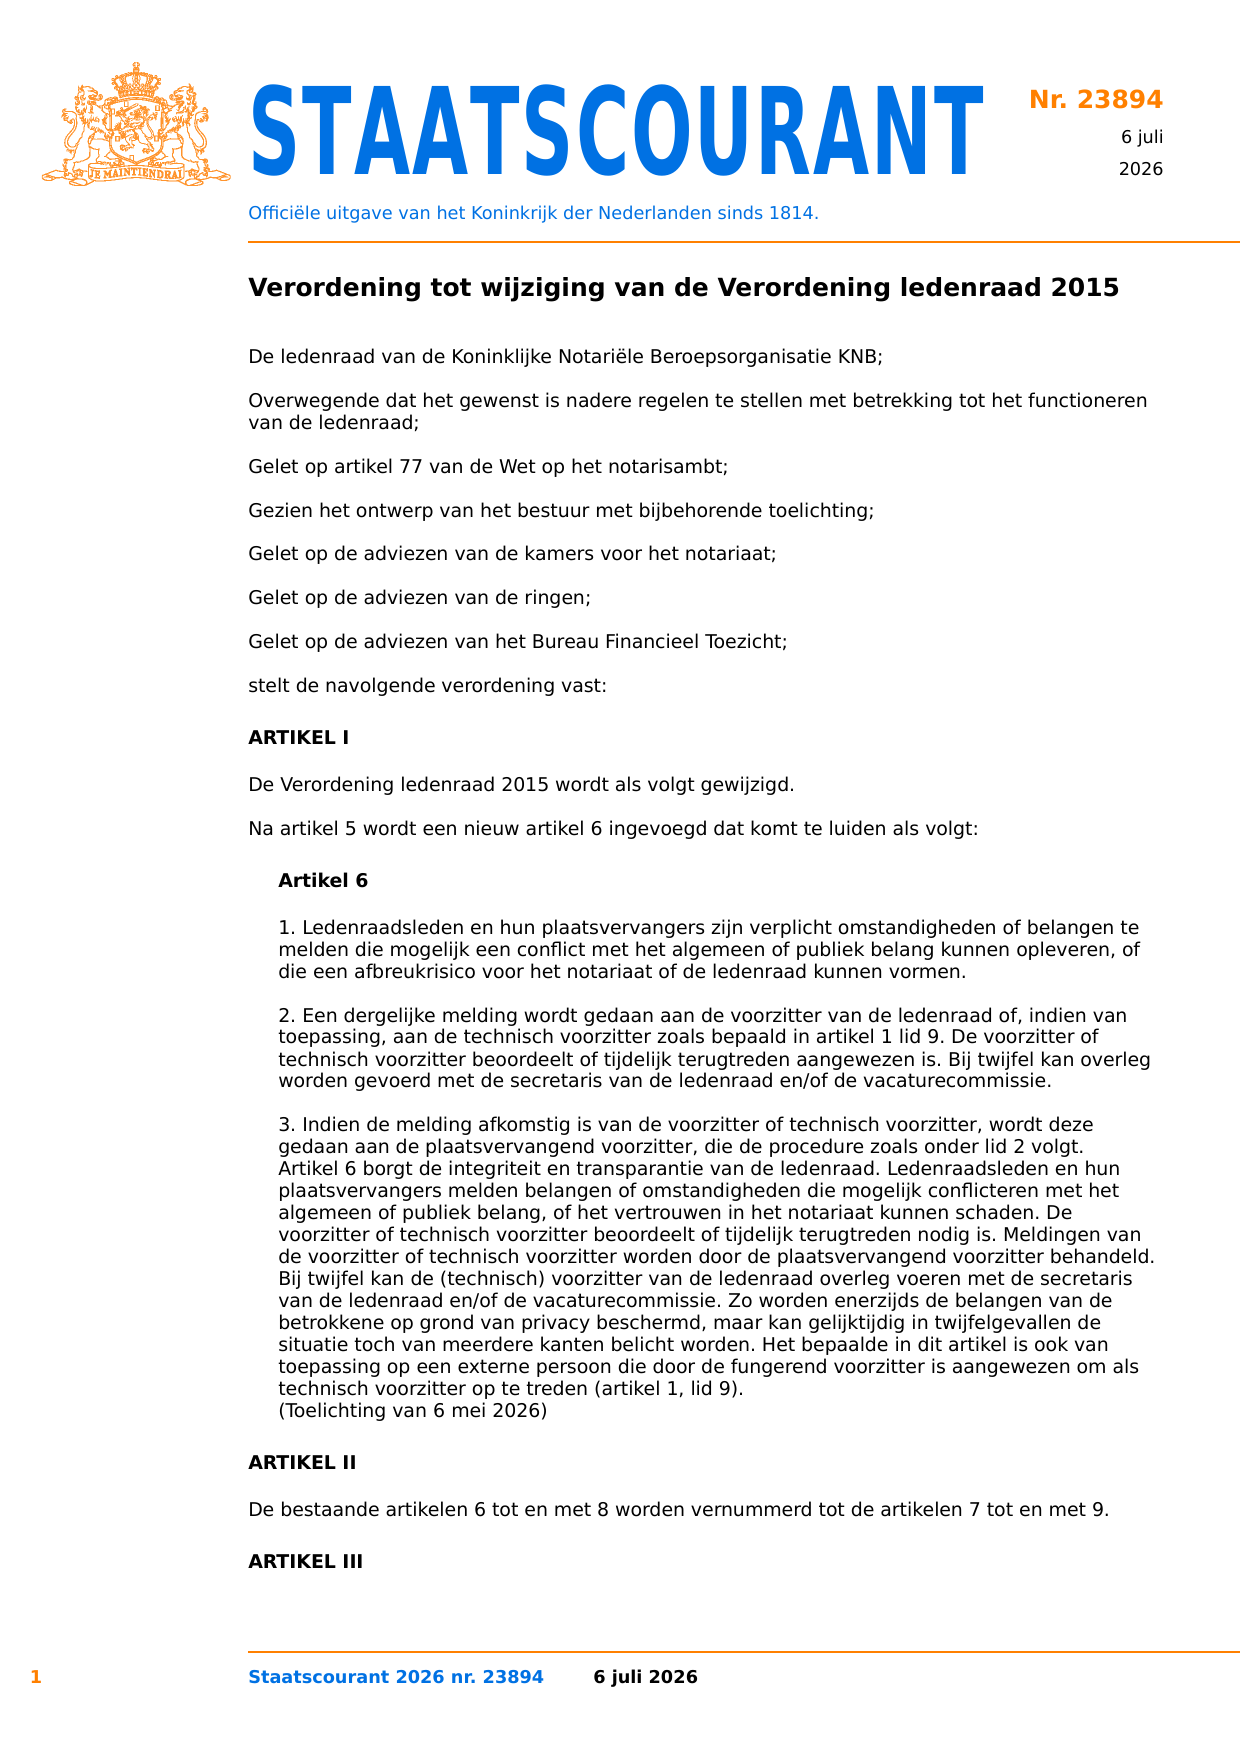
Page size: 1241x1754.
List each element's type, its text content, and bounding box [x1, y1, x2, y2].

table_header Nr. 23894 [998, 62, 1240, 121]
text Gelet op artikel 77 van de Wet op het notarisambt; [248, 456, 1163, 478]
table_cell 2026 [998, 153, 1240, 203]
text Overwegende dat het gewenst is nadere regelen te stellen met betrekking tot het functioneren van de ledenraad; [248, 390, 1163, 434]
text De bestaande artikelen 6 tot en met 8 worden vernummerd tot de artikelen 7 tot en met 9. [248, 1499, 1163, 1521]
text De ledenraad van de Koninklijke Notariële Beroepsorganisatie KNB; [248, 346, 1163, 368]
table_cell 6 juli [998, 121, 1240, 153]
table_header [25, 62, 248, 241]
subtitle ARTIKEL II [248, 1452, 1163, 1474]
table_cell Officiële uitgave van het Koninkrijk der Nederlanden sinds 1814. [248, 203, 1240, 241]
text Artikel 6 borgt de integriteit en transparantie van de ledenraad. Ledenraadsleden en hun plaatsvervangers melden belangen of omstandigheden die mogelijk conflicteren met het algemeen of publiek belang, of het vertrouwen in het notariaat kunnen schaden. De voorzitter of technisch voorzitter beoordeelt of tijdelijk terugtreden nodig is. Meldingen van de voorzitter of technisch voorzitter worden door de plaatsvervangend voorzitter behandeld. Bij twijfel kan de (technisch) voorzitter van de ledenraad overleg voeren met de secretaris van de ledenraad en/of de vacaturecommissie. Zo worden enerzijds de belangen van de betrokkene op grond van privacy beschermd, maar kan gelijktijdig in twijfelgevallen de situatie toch van meerdere kanten belicht worden. Het bepaalde in dit artikel is ook van toepassing op een externe persoon die door de fungerend voorzitter is aangewezen om als technisch voorzitter op te treden (artikel 1, lid 9). [278, 1158, 1163, 1400]
subtitle ARTIKEL I [248, 727, 1163, 749]
text Na artikel 5 wordt een nieuw artikel 6 ingevoegd dat komt te luiden als volgt: [248, 818, 1163, 840]
picture [41, 62, 231, 186]
subtitle ARTIKEL III [248, 1551, 1163, 1573]
table_header STAATSCOURANT [248, 62, 998, 203]
text 1. Ledenraadsleden en hun plaatsvervangers zijn verplicht omstandigheden of belangen te melden die mogelijk een conflict met het algemeen of publiek belang kunnen opleveren, of die een afbreukrisico voor het notariaat of de ledenraad kunnen vormen. [278, 917, 1163, 983]
text Gelet op de adviezen van de kamers voor het notariaat; [248, 543, 1163, 565]
text De Verordening ledenraad 2015 wordt als volgt gewijzigd. [248, 774, 1163, 796]
subtitle Verordening tot wijziging van de Verordening ledenraad 2015 [248, 273, 1163, 302]
text 2. Een dergelijke melding wordt gedaan aan de voorzitter van de ledenraad of, indien van toepassing, aan de technisch voorzitter zoals bepaald in artikel 1 lid 9. De voorzitter of technisch voorzitter beoordeelt of tijdelijk terugtreden aangewezen is. Bij twijfel kan overleg worden gevoerd met de secretaris van de ledenraad en/of de vacaturecommissie. [278, 1004, 1163, 1092]
text Gelet op de adviezen van de ringen; [248, 587, 1163, 609]
subtitle Artikel 6 [278, 870, 1163, 892]
text stelt de navolgende verordening vast: [248, 675, 1163, 697]
text Gelet op de adviezen van het Bureau Financieel Toezicht; [248, 631, 1163, 653]
text (Toelichting van 6 mei 2026) [278, 1400, 1163, 1422]
text Gezien het ontwerp van het bestuur met bijbehorende toelichting; [248, 499, 1163, 521]
text 3. Indien de melding afkomstig is van de voorzitter of technisch voorzitter, wordt deze gedaan aan de plaatsvervangend voorzitter, die de procedure zoals onder lid 2 volgt. [278, 1114, 1163, 1158]
